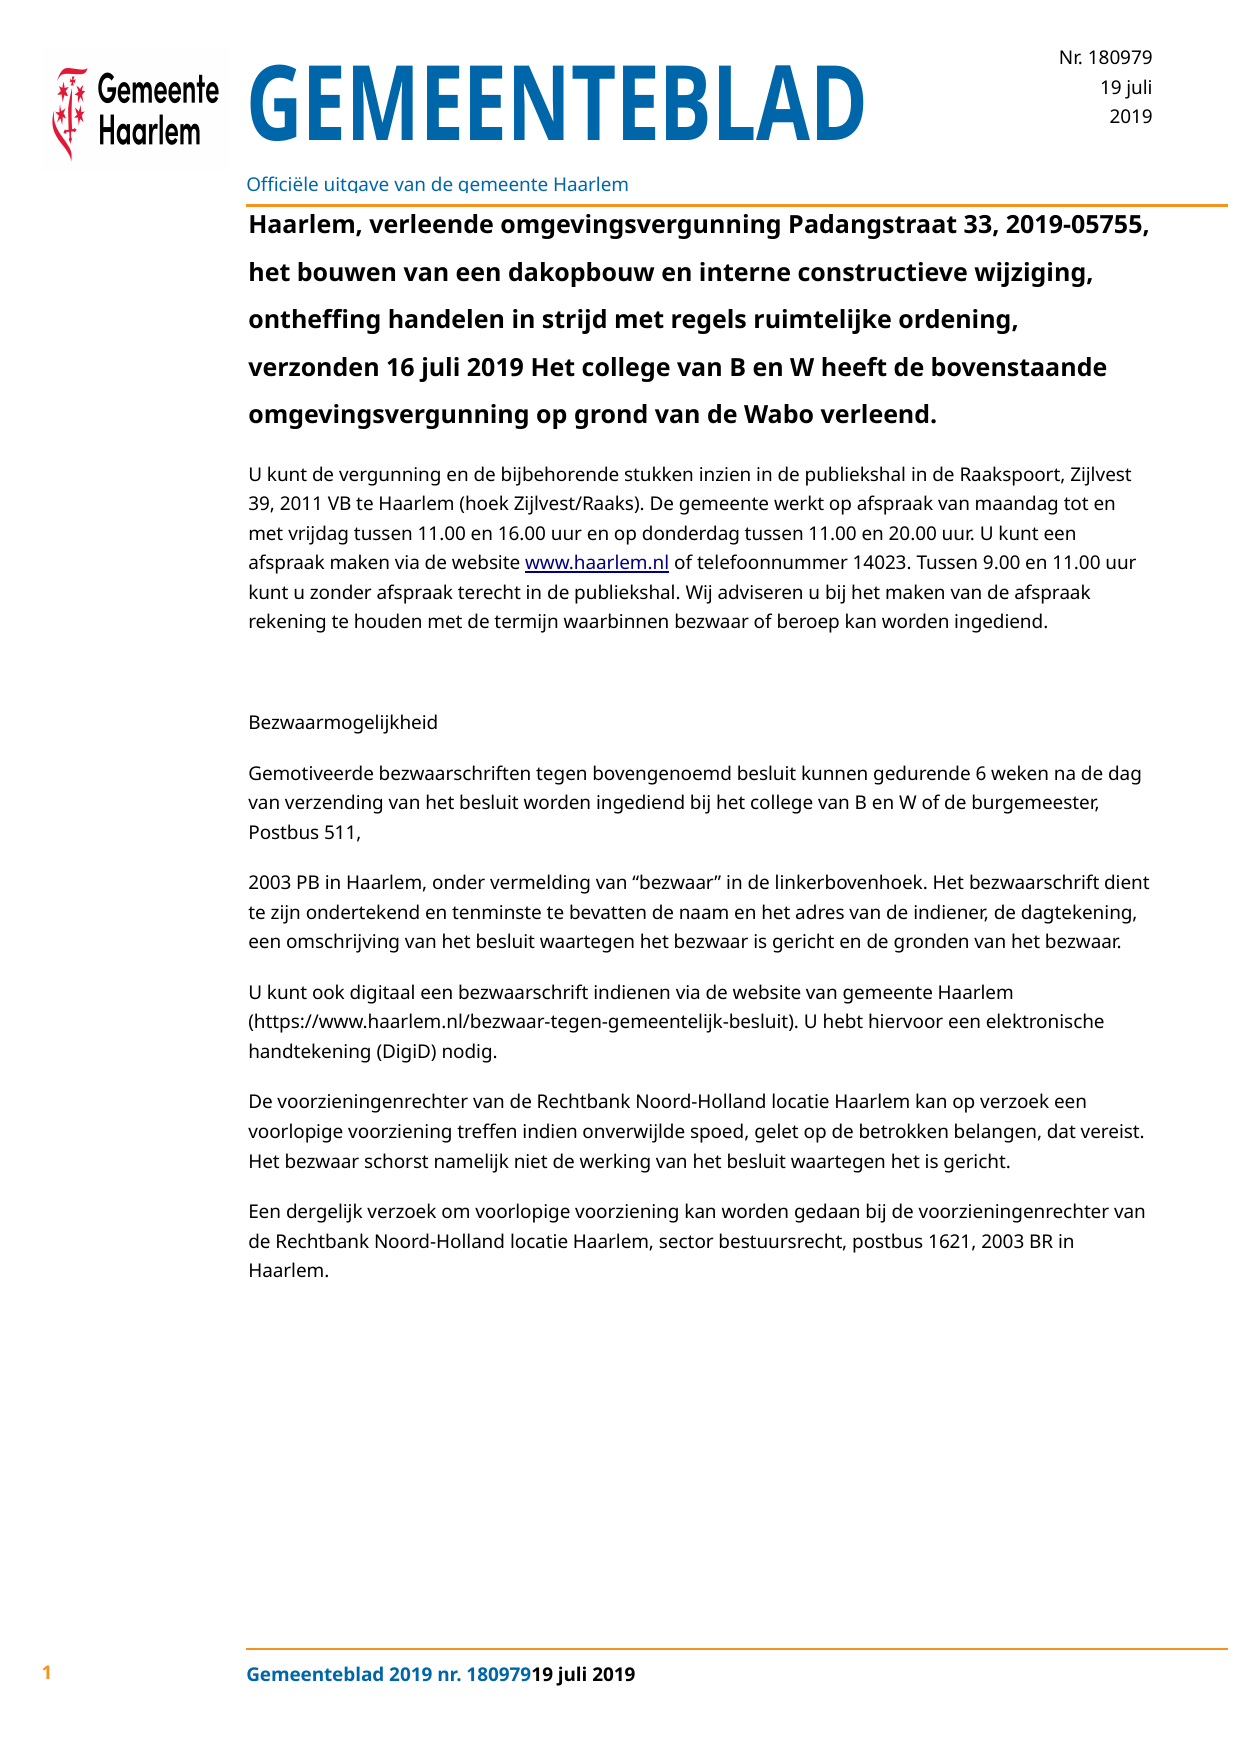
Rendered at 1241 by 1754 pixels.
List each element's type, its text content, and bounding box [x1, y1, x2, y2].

text Gemotiveerde bezwaarschriften tegen bovengenoemd besluit kunnen gedurende 6 weken na de dag van verzending van het besluit worden ingediend bij het college van B en W of de burgemeester, Postbus 511, [248, 760, 1152, 845]
picture [41, 47, 231, 172]
text De voorzieningenrechter van de Rechtbank Noord-Holland locatie Haarlem kan op verzoek een voorlopige voorziening treffen indien onverwijlde spoed, gelet op de betrokken belangen, dat vereist. Het bezwaar schorst namelijk niet de werking van het besluit waartegen het is gericht. [248, 1089, 1152, 1173]
text 2003 PB in Haarlem, onder vermelding van “bezwaar” in de linkerbovenhoek. Het bezwaarschrift dient te zijn ondertekend en tenminste te bevatten de naam en het adres van de indiener, de dagtekening, een omschrijving van het besluit waartegen het bezwaar is gericht en de gronden van het bezwaar. [248, 869, 1152, 954]
text U kunt ook digitaal een bezwaarschrift indienen via de website van gemeente Haarlem (https://www.haarlem.nl/bezwaar-tegen-gemeentelijk-besluit). U hebt hiervoor een elektronische handtekening (DigiD) nodig. [248, 979, 1152, 1064]
text Haarlem, verleende omgevingsvergunning Padangstraat 33, 2019-05755, het bouwen van een dakopbouw en interne constructieve wijziging, ontheffing handelen in strijd met regels ruimtelijke ordening, verzonden 16 juli 2019 Het college van B en W heeft de bovenstaande omgevingsvergunning op grond van de Wabo verleend. [248, 207, 1152, 431]
text Een dergelijk verzoek om voorlopige voorziening kan worden gedaan bij de voorzieningenrechter van de Rechtbank Noord-Holland locatie Haarlem, sector bestuursrecht, postbus 1621, 2003 BR in Haarlem. [248, 1198, 1152, 1283]
text Bezwaarmogelijkheid [248, 709, 1152, 735]
text U kunt de vergunning en de bijbehorende stukken inzien in de publiekshal in de Raakspoort, Zijlvest 39, 2011 VB te Haarlem (hoek Zijlvest/Raaks). De gemeente werkt op afspraak van maandag tot en met vrijdag tussen 11.00 en 16.00 uur en op donderdag tussen 11.00 en 20.00 uur. U kunt een afspraak maken via de website www.haarlem.nl of telefoonnummer 14023. Tussen 9.00 en 11.00 uur kunt u zonder afspraak terecht in de publiekshal. Wij adviseren u bij het maken van de afspraak rekening te houden met de termijn waarbinnen bezwaar of beroep kan worden ingediend. [248, 461, 1152, 634]
